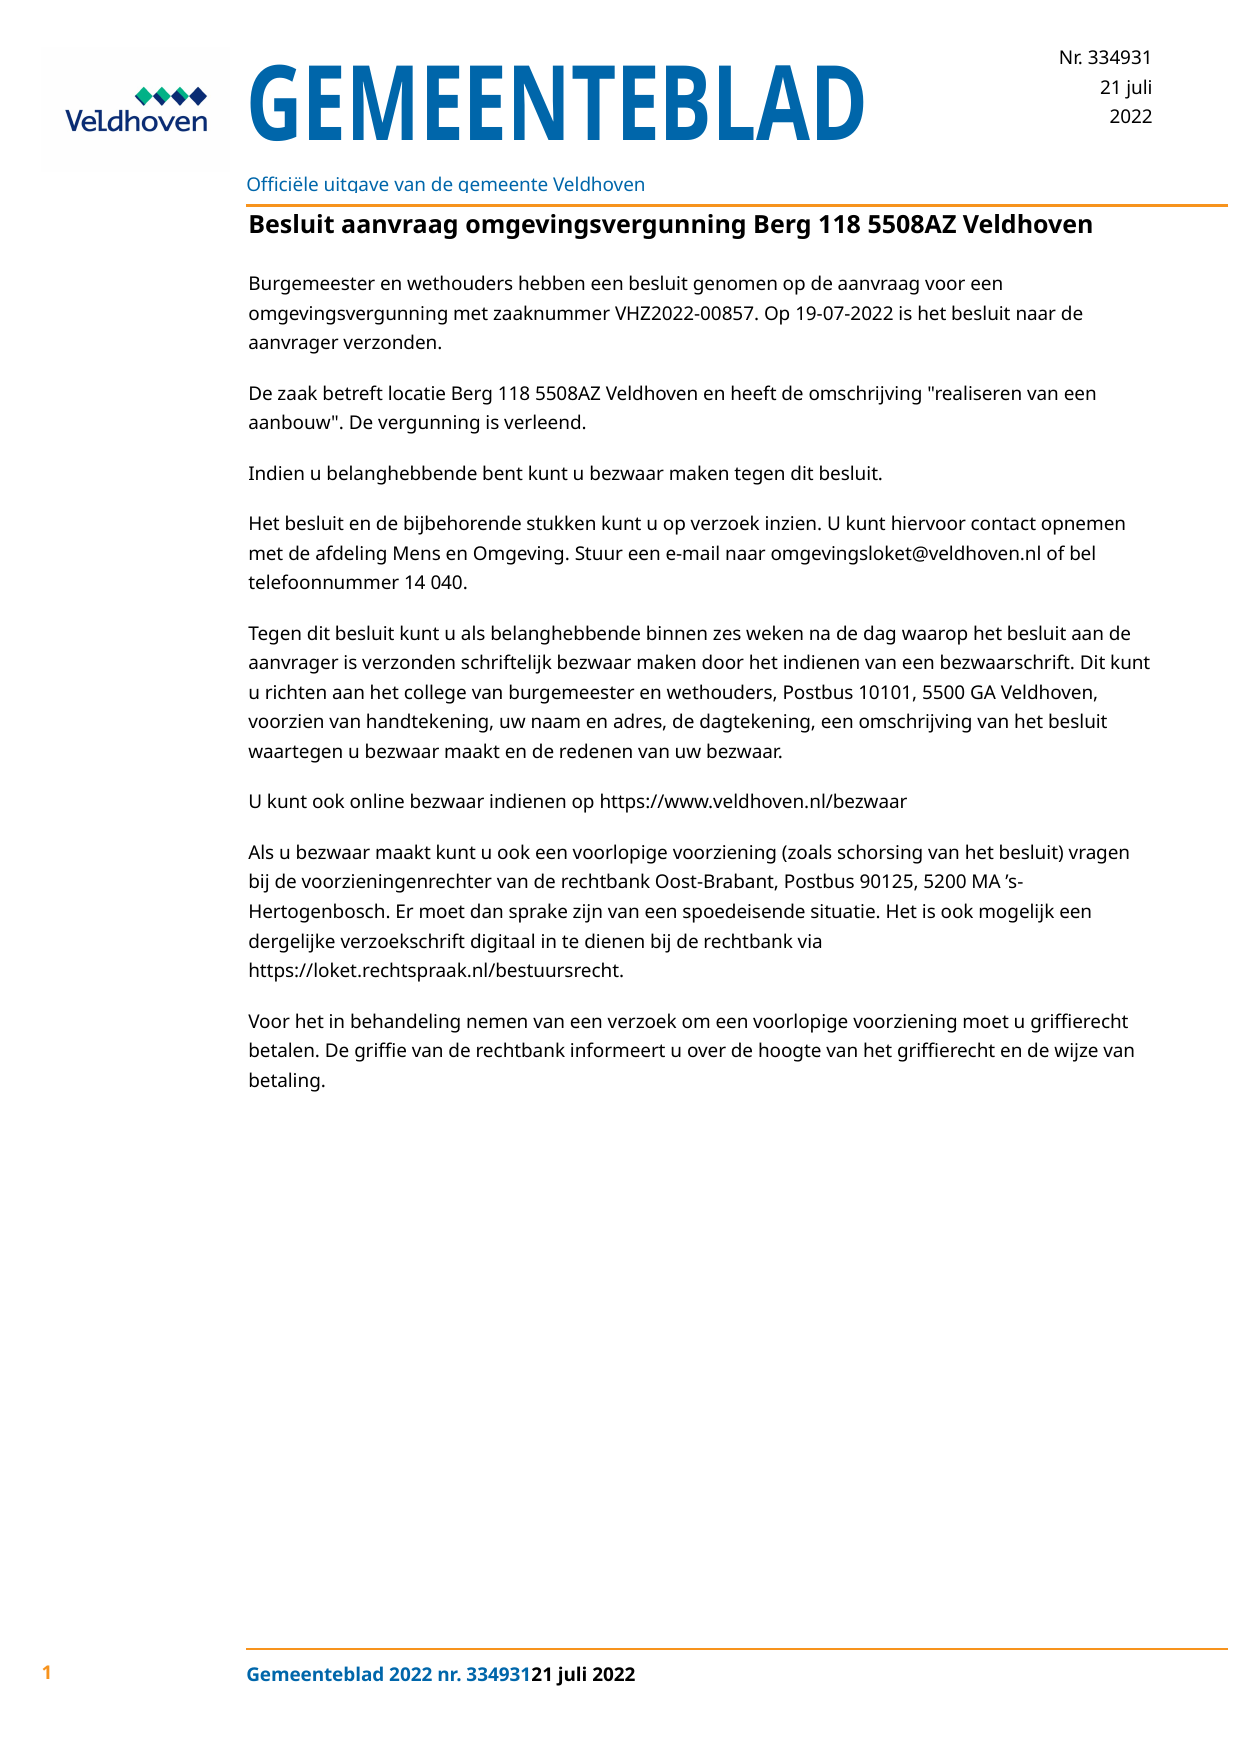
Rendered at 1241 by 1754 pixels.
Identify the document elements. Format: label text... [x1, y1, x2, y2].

text Indien u belanghebbende bent kunt u bezwaar maken tegen dit besluit. [248, 460, 1152, 486]
text Tegen dit besluit kunt u als belanghebbende binnen zes weken na de dag waarop het besluit aan de aanvrager is verzonden schriftelijk bezwaar maken door het indienen van een bezwaarschrift. Dit kunt u richten aan het college van burgemeester en wethouders, Postbus 10101, 5500 GA Veldhoven, voorzien van handtekening, uw naam en adres, de dagtekening, een omschrijving van het besluit waartegen u bezwaar maakt en de redenen van uw bezwaar. [248, 620, 1152, 764]
picture [41, 47, 231, 172]
text Voor het in behandeling nemen van een verzoek om een voorlopige voorziening moet u griffierecht betalen. De griffie van de rechtbank informeert u over de hoogte van het griffierecht en de wijze van betaling. [248, 1008, 1152, 1093]
text U kunt ook online bezwaar indienen op https://www.veldhoven.nl/bezwaar [248, 789, 1152, 814]
text De zaak betreft locatie Berg 118 5508AZ Veldhoven en heeft de omschrijving "realiseren van een aanbouw". De vergunning is verleend. [248, 380, 1152, 435]
text Als u bezwaar maakt kunt u ook een voorlopige voorziening (zoals schorsing van het besluit) vragen bij de voorzieningenrechter van de rechtbank Oost-Brabant, Postbus 90125, 5200 MA ’s-Hertogenbosch. Er moet dan sprake zijn van een spoedeisende situatie. Het is ook mogelijk een dergelijke verzoekschrift digitaal in te dienen bij de rechtbank via https://loket.rechtspraak.nl/bestuursrecht. [248, 839, 1152, 983]
text Het besluit en de bijbehorende stukken kunt u op verzoek inzien. U kunt hiervoor contact opnemen met de afdeling Mens en Omgeving. Stuur een e-mail naar omgevingsloket@veldhoven.nl of bel telefoonnummer 14 040. [248, 510, 1152, 595]
text Besluit aanvraag omgevingsvergunning Berg 118 5508AZ Veldhoven [248, 207, 1152, 241]
text Burgemeester en wethouders hebben een besluit genomen op de aanvraag voor een omgevingsvergunning met zaaknummer VHZ2022-00857. Op 19-07-2022 is het besluit naar de aanvrager verzonden. [248, 270, 1152, 355]
